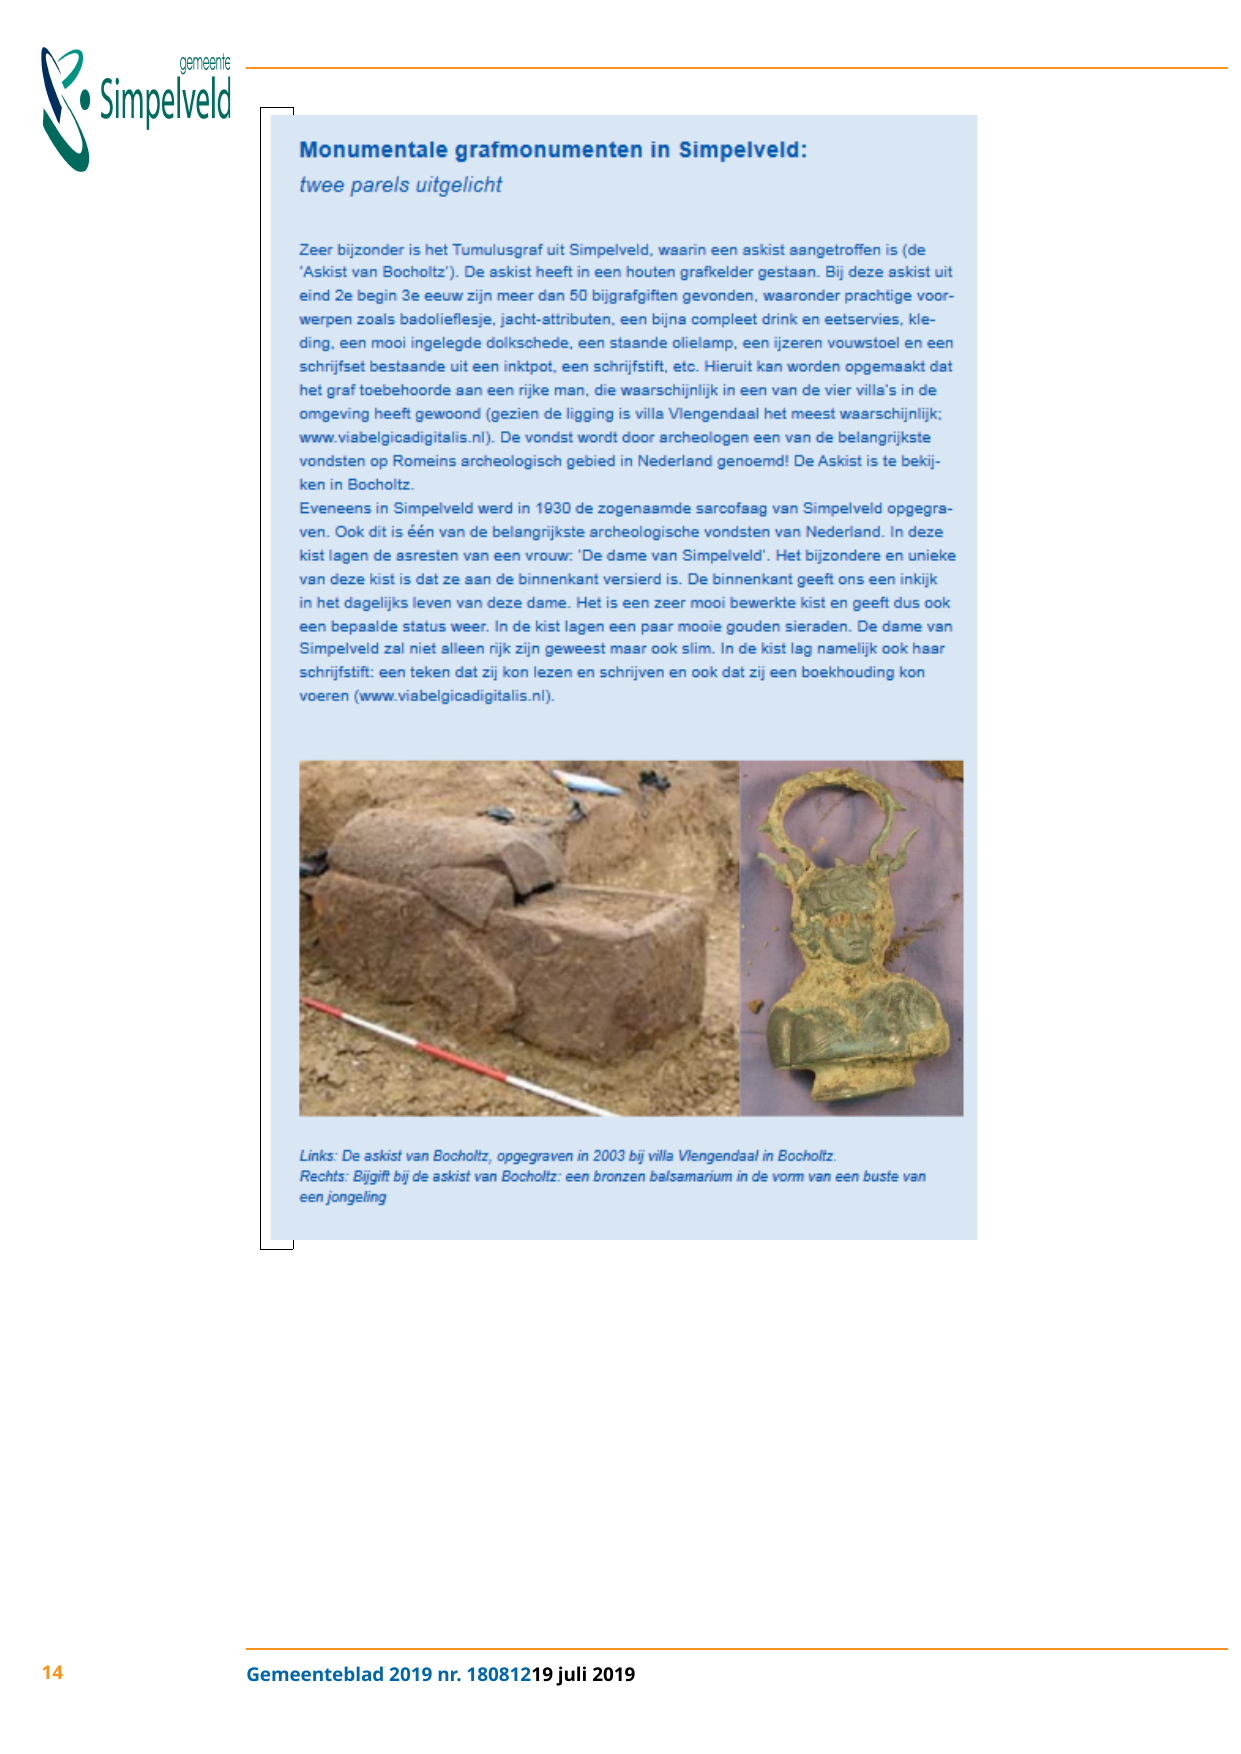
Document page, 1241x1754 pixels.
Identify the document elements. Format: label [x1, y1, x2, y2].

picture [41, 47, 231, 172]
picture [268, 115, 978, 1240]
